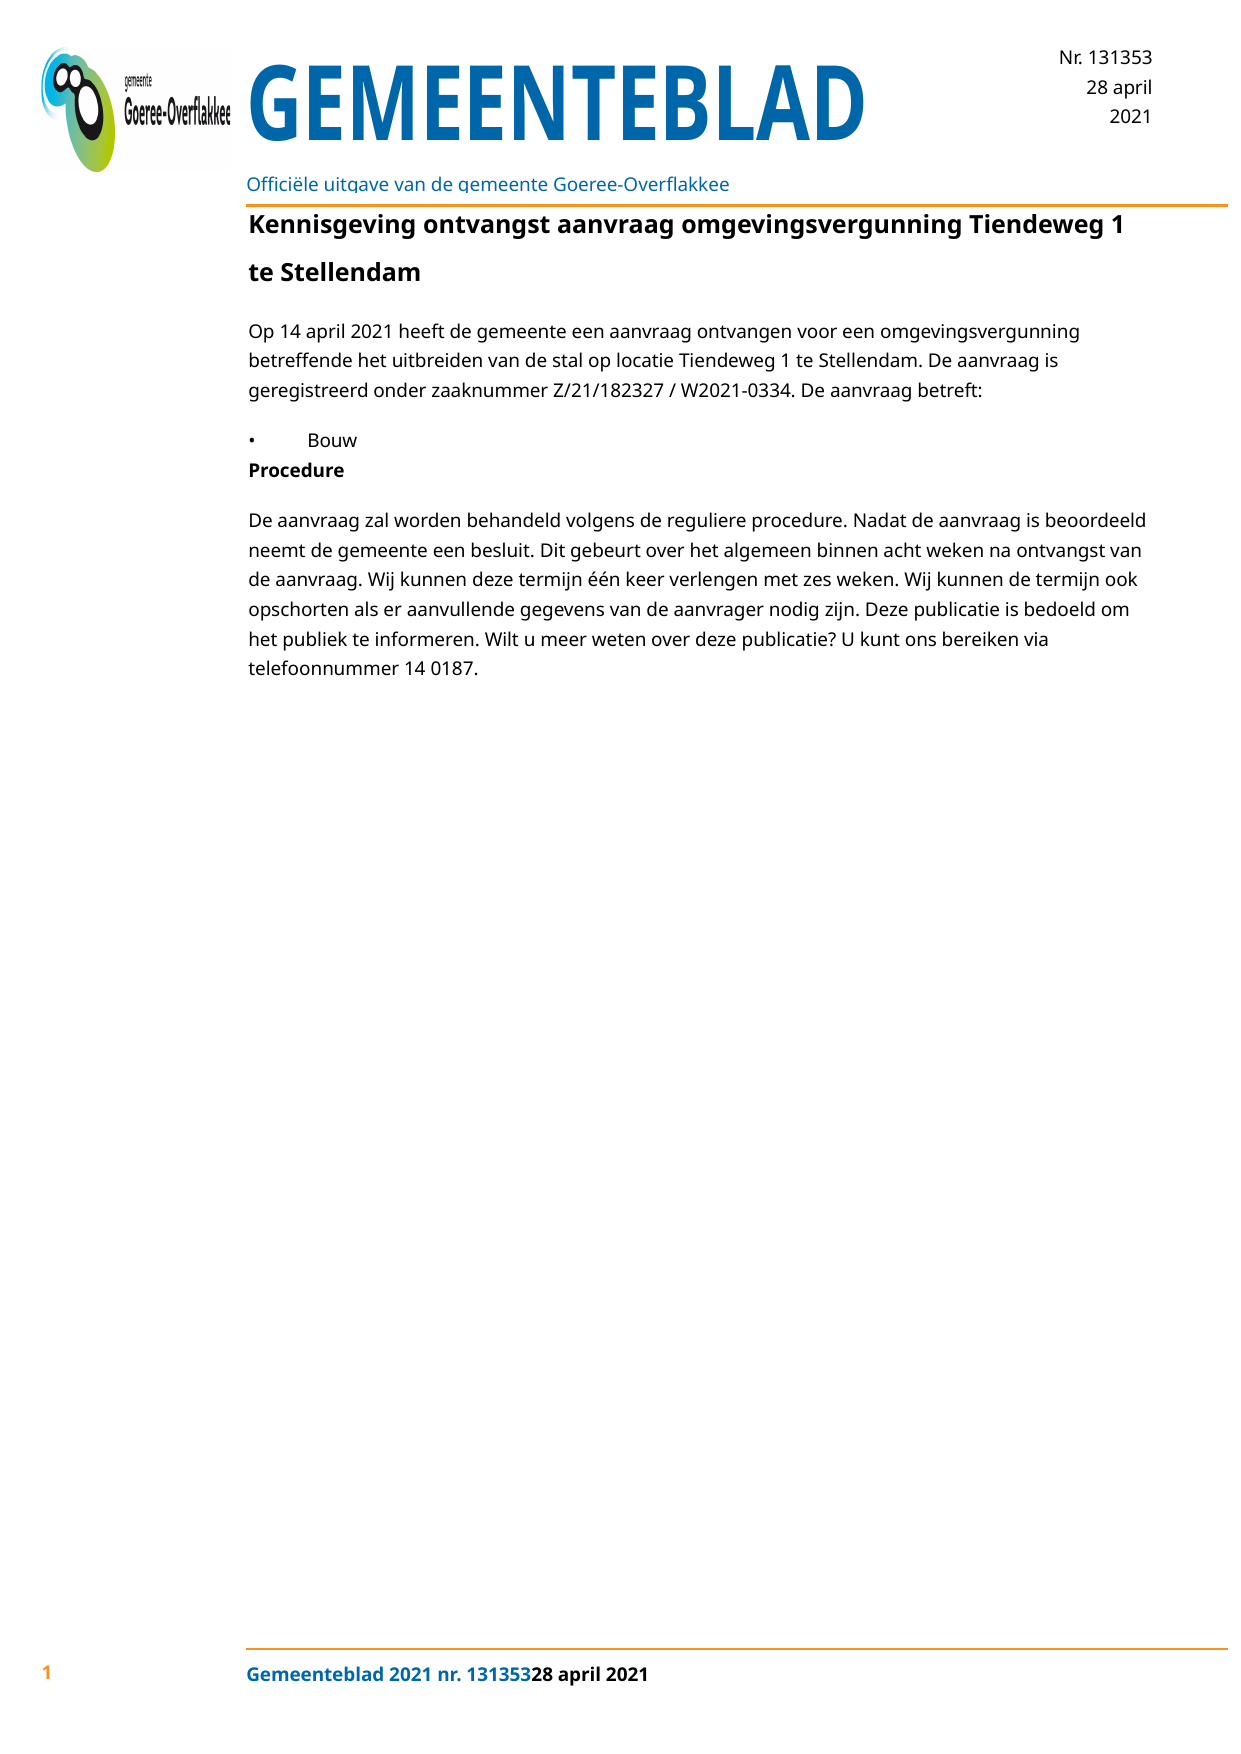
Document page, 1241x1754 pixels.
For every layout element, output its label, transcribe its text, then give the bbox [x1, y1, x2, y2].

text De aanvraag zal worden behandeld volgens de reguliere procedure. Nadat de aanvraag is beoordeeld neemt de gemeente een besluit. Dit gebeurt over het algemeen binnen acht weken na ontvangst van de aanvraag. Wij kunnen deze termijn één keer verlengen met zes weken. Wij kunnen de termijn ook opschorten als er aanvullende gegevens van de aanvrager nodig zijn. Deze publicatie is bedoeld om het publiek te informeren. Wilt u meer weten over deze publicatie? U kunt ons bereiken via telefoonnummer 14 0187. [248, 507, 1152, 681]
text Procedure [248, 457, 1152, 483]
picture [41, 47, 231, 172]
text Op 14 april 2021 heeft de gemeente een aanvraag ontvangen voor een omgevingsvergunning betreffende het uitbreiden van de stal op locatie Tiendeweg 1 te Stellendam. De aanvraag is geregistreerd onder zaaknummer Z/21/182327 / W2021-0334. De aanvraag betreft: [248, 318, 1152, 403]
list Bouw [248, 427, 1152, 453]
text Kennisgeving ontvangst aanvraag omgevingsvergunning Tiendeweg 1 te Stellendam [248, 207, 1152, 288]
